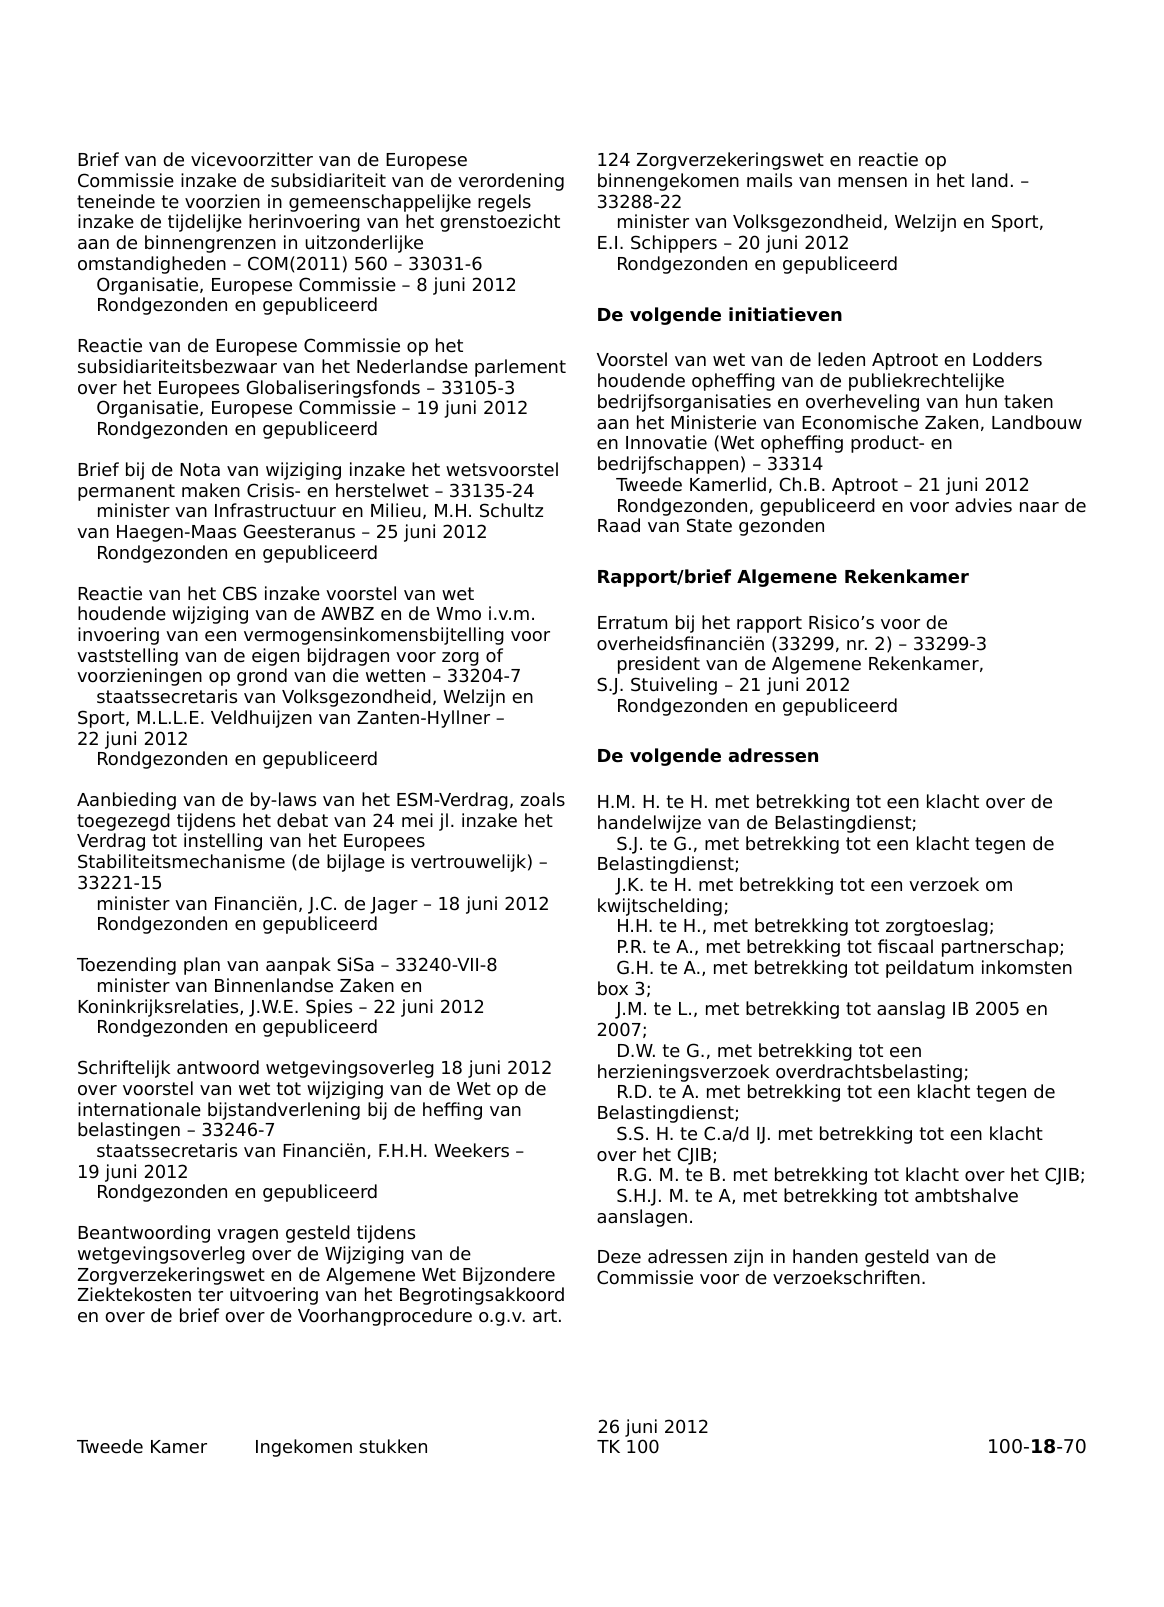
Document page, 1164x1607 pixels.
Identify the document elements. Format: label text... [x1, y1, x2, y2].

text Voorstel van wet van de leden Aptroot en Lodders houdende opheffing van de publiekrechtelijke bedrijfsorganisaties en overheveling van hun taken aan het Ministerie van Economische Zaken, Landbouw en Innovatie (Wet opheffing product- en bedrijfschappen) – 33314 [596, 350, 1087, 475]
text P.R. te A., met betrekking tot fiscaal partnerschap; [596, 937, 1087, 958]
text J.M. te L., met betrekking tot aanslag IB 2005 en 2007; [596, 999, 1087, 1041]
text Reactie van het CBS inzake voorstel van wet houdende wijziging van de AWBZ en de Wmo i.v.m. invoering van een vermogensinkomensbijtelling voor vaststelling van de eigen bijdragen voor zorg of voorzieningen op grond van die wetten – 33204-7 [77, 583, 567, 687]
text R.D. te A. met betrekking tot een klacht tegen de Belastingdienst; [596, 1082, 1087, 1124]
text Reactie van de Europese Commissie op het subsidiariteitsbezwaar van het Nederlandse parlement over het Europees Globaliseringsfonds – 33105-3 [77, 336, 567, 398]
subtitle De volgende adressen [596, 746, 1087, 767]
text H.H. te H., met betrekking tot zorgtoeslag; [596, 916, 1087, 937]
text staatssecretaris van Volksgezondheid, Welzijn en Sport, M.L.L.E. Veldhuijzen van Zanten-Hyllner – 22 juni 2012 [77, 687, 567, 749]
text D.W. te G., met betrekking tot een herzieningsverzoek overdrachtsbelasting; [596, 1041, 1087, 1082]
text minister van Volksgezondheid, Welzijn en Sport, E.I. Schippers – 20 juni 2012 [596, 212, 1087, 254]
text minister van Binnenlandse Zaken en Koninkrijksrelaties, J.W.E. Spies – 22 juni 2012 [77, 976, 567, 1017]
text S.H.J. M. te A, met betrekking tot ambtshalve aanslagen. [596, 1186, 1087, 1227]
text Organisatie, Europese Commissie – 19 juni 2012 [77, 398, 567, 419]
subtitle De volgende initiatieven [596, 304, 1087, 325]
text Deze adressen zijn in handen gesteld van de Commissie voor de verzoekschriften. [596, 1247, 1087, 1289]
text Aanbieding van de by-laws van het ESM-Verdrag, zoals toegezegd tijdens het debat van 24 mei jl. inzake het Verdrag tot instelling van het Europees Stabiliteitsmechanisme (de bijlage is vertrouwelijk) – 33221-15 [77, 790, 567, 893]
text Organisatie, Europese Commissie – 8 juni 2012 [77, 274, 567, 295]
text Toezending plan van aanpak SiSa – 33240-VII-8 [77, 955, 567, 976]
text G.H. te A., met betrekking tot peildatum inkomsten box 3; [596, 958, 1087, 999]
text Rondgezonden en gepubliceerd [77, 749, 567, 770]
text staatssecretaris van Financiën, F.H.H. Weekers – 19 juni 2012 [77, 1141, 567, 1182]
text H.M. H. te H. met betrekking tot een klacht over de handelwijze van de Belastingdienst; [596, 792, 1087, 833]
text Brief bij de Nota van wijziging inzake het wetsvoorstel permanent maken Crisis- en herstelwet – 33135-24 [77, 460, 567, 501]
text Rondgezonden en gepubliceerd [77, 295, 567, 316]
text Brief van de vicevoorzitter van de Europese Commissie inzake de subsidiariteit van de verordening teneinde te voorzien in gemeenschappelijke regels inzake de tijdelijke herinvoering van het grenstoezicht aan de binnengrenzen in uitzonderlijke omstandigheden – COM(2011) 560 – 33031-6 [77, 150, 567, 274]
text Rondgezonden en gepubliceerd [77, 1017, 567, 1038]
text Rondgezonden en gepubliceerd [77, 914, 567, 935]
text 124 Zorgverzekeringswet en reactie op binnengekomen mails van mensen in het land. – 33288-22 [596, 150, 1087, 212]
text Rondgezonden en gepubliceerd [596, 696, 1087, 716]
text R.G. M. te B. met betrekking tot klacht over het CJIB; [596, 1165, 1087, 1186]
text S.J. te G., met betrekking tot een klacht tegen de Belastingdienst; [596, 833, 1087, 875]
text Rondgezonden en gepubliceerd [596, 254, 1087, 274]
text Rondgezonden en gepubliceerd [77, 543, 567, 563]
text Rondgezonden, gepubliceerd en voor advies naar de Raad van State gezonden [596, 495, 1087, 537]
text Tweede Kamerlid, Ch.B. Aptroot – 21 juni 2012 [596, 475, 1087, 495]
text Rondgezonden en gepubliceerd [77, 1182, 567, 1203]
subtitle Rapport/brief Algemene Rekenkamer [596, 567, 1087, 588]
text S.S. H. te C.a/d IJ. met betrekking tot een klacht over het CJIB; [596, 1124, 1087, 1165]
text Rondgezonden en gepubliceerd [77, 419, 567, 440]
text president van de Algemene Rekenkamer, S.J. Stuiveling – 21 juni 2012 [596, 654, 1087, 696]
text Beantwoording vragen gesteld tijdens wetgevingsoverleg over de Wijziging van de Zorgverzekeringswet en de Algemene Wet Bijzondere Ziektekosten ter uitvoering van het Begrotingsakkoord en over de brief over de Voorhangprocedure o.g.v. art. [77, 1223, 567, 1327]
text Schriftelijk antwoord wetgevingsoverleg 18 juni 2012 over voorstel van wet tot wijziging van de Wet op de internationale bijstandverlening bij de heffing van belastingen – 33246-7 [77, 1058, 567, 1141]
text minister van Infrastructuur en Milieu, M.H. Schultz van Haegen-Maas Geesteranus – 25 juni 2012 [77, 501, 567, 543]
text minister van Financiën, J.C. de Jager – 18 juni 2012 [77, 893, 567, 914]
text J.K. te H. met betrekking tot een verzoek om kwijtschelding; [596, 875, 1087, 916]
text Erratum bij het rapport Risico’s voor de overheidsfinanciën (33299, nr. 2) – 33299-3 [596, 613, 1087, 654]
